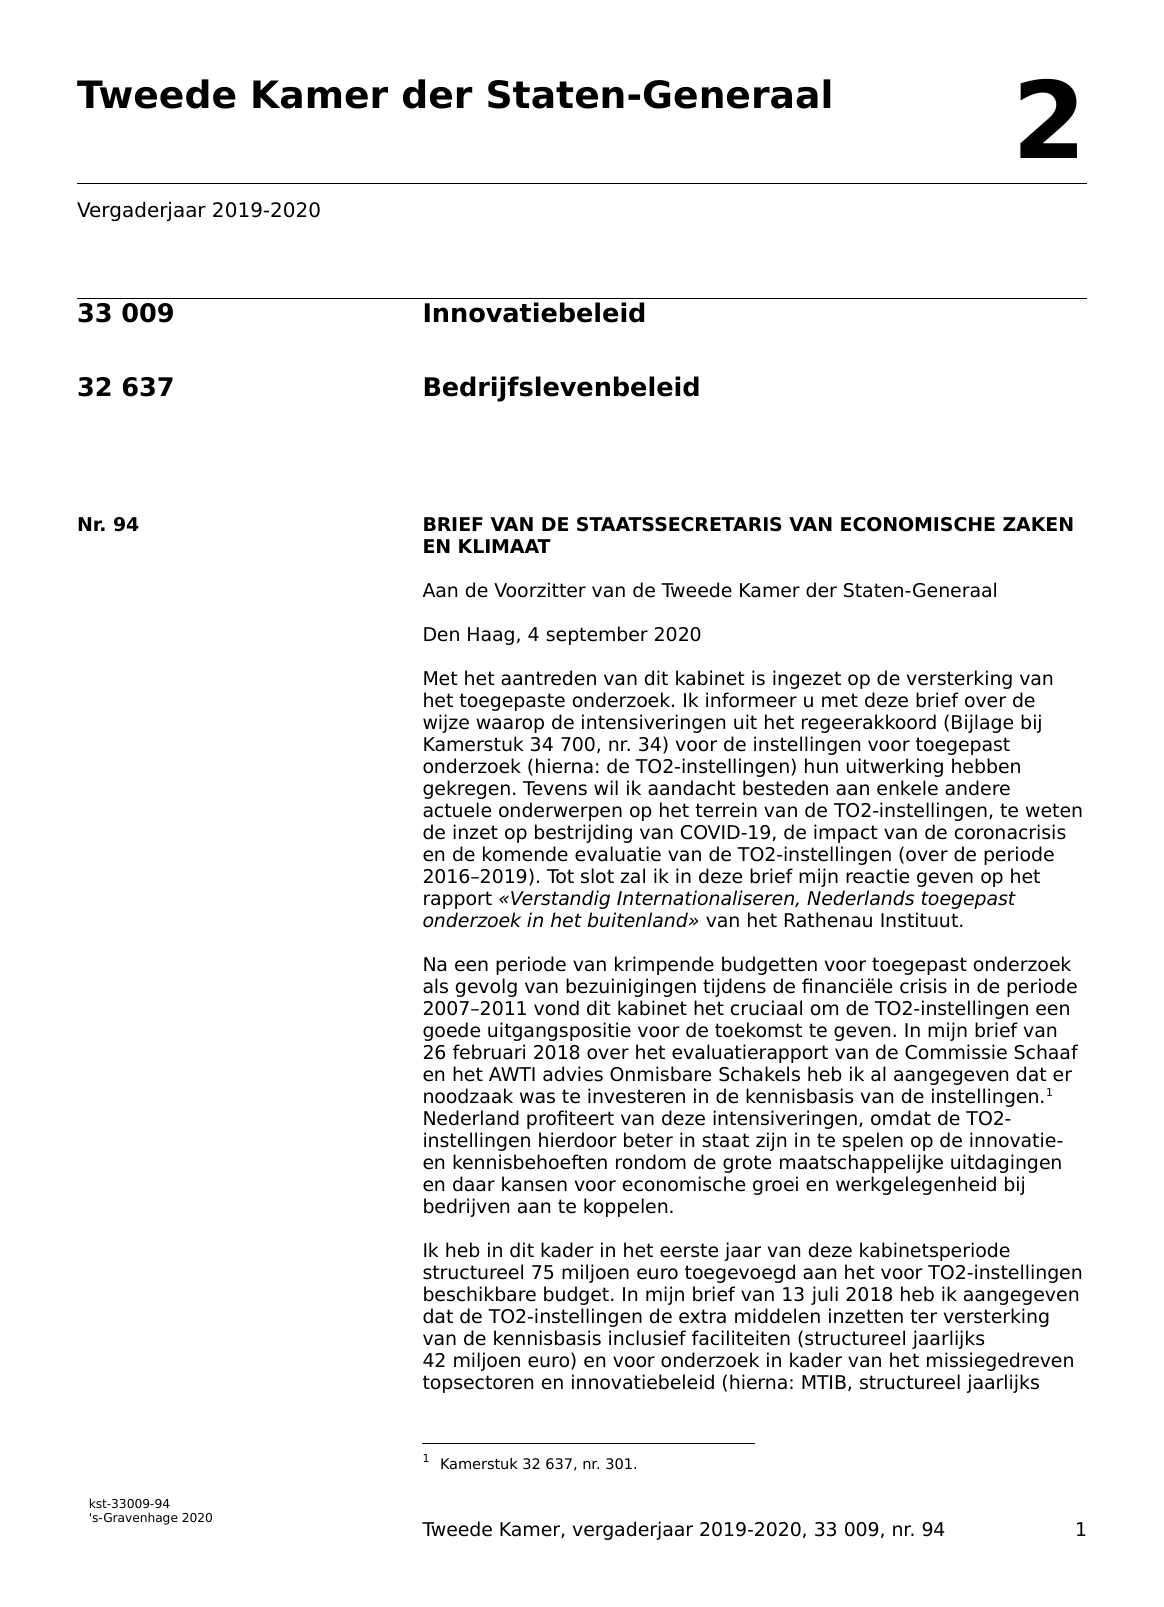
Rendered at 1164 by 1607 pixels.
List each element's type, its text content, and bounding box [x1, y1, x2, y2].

table_header Tweede Kamer der Staten-Generaal [77, 59, 886, 183]
text 's-Gravenhage 2020 [88, 1511, 323, 1525]
text Kamerstuk 32 637, nr. 301. [422, 1452, 1087, 1474]
table_header 2 [886, 59, 1087, 183]
text Aan de Voorzitter van de Tweede Kamer der Staten-Generaal [422, 580, 1087, 602]
subtitle 33 009 Innovatiebeleid [77, 299, 1087, 329]
text kst-33009-94 [88, 1497, 323, 1511]
subtitle Nr. 94 BRIEF VAN DE STAATSSECRETARIS VAN ECONOMISCHE ZAKEN EN KLIMAAT [77, 514, 1087, 558]
text Den Haag, 4 september 2020 [422, 624, 1087, 646]
text Ik heb in dit kader in het eerste jaar van deze kabinetsperiode structureel 75 miljoen euro toegevoegd aan het voor TO2-instellingen beschikbare budget. In mijn brief van 13 juli 2018 heb ik aangegeven dat de TO2-instellingen de extra middelen inzetten ter versterking van de kennisbasis inclusief faciliteiten (structureel jaarlijks 42 miljoen euro) en voor onderzoek in kader van het missiegedreven topsectoren en innovatiebeleid (hierna: MTIB, structureel jaarlijks [422, 1240, 1087, 1394]
table_cell Vergaderjaar 2019-2020 [77, 184, 1087, 298]
text Na een periode van krimpende budgetten voor toegepast onderzoek als gevolg van bezuinigingen tijdens de financiële crisis in de periode 2007–2011 vond dit kabinet het cruciaal om de TO2-instellingen een goede uitgangspositie voor de toekomst te geven. In mijn brief van 26 februari 2018 over het evaluatierapport van de Commissie Schaaf en het AWTI advies Onmisbare Schakels heb ik al aangegeven dat er noodzaak was te investeren in de kennisbasis van de instellingen. Nederland profiteert van deze intensiveringen, omdat de TO2-instellingen hierdoor beter in staat zijn in te spelen op de innovatie- en kennisbehoeften rondom de grote maatschappelijke uitdagingen en daar kansen voor economische groei en werkgelegenheid bij bedrijven aan te koppelen. [422, 954, 1087, 1218]
subtitle 32 637 Bedrijfslevenbeleid [77, 373, 1087, 403]
text Met het aantreden van dit kabinet is ingezet op de versterking van het toegepaste onderzoek. Ik informeer u met deze brief over de wijze waarop de intensiveringen uit het regeerakkoord (Bijlage bij Kamerstuk 34 700, nr. 34) voor de instellingen voor toegepast onderzoek (hierna: de TO2-instellingen) hun uitwerking hebben gekregen. Tevens wil ik aandacht besteden aan enkele andere actuele onderwerpen op het terrein van de TO2-instellingen, te weten de inzet op bestrijding van COVID-19, de impact van de coronacrisis en de komende evaluatie van de TO2-instellingen (over de periode 2016–2019). Tot slot zal ik in deze brief mijn reactie geven op het rapport «Verstandig Internationaliseren, Nederlands toegepast onderzoek in het buitenland» van het Rathenau Instituut. [422, 668, 1087, 932]
